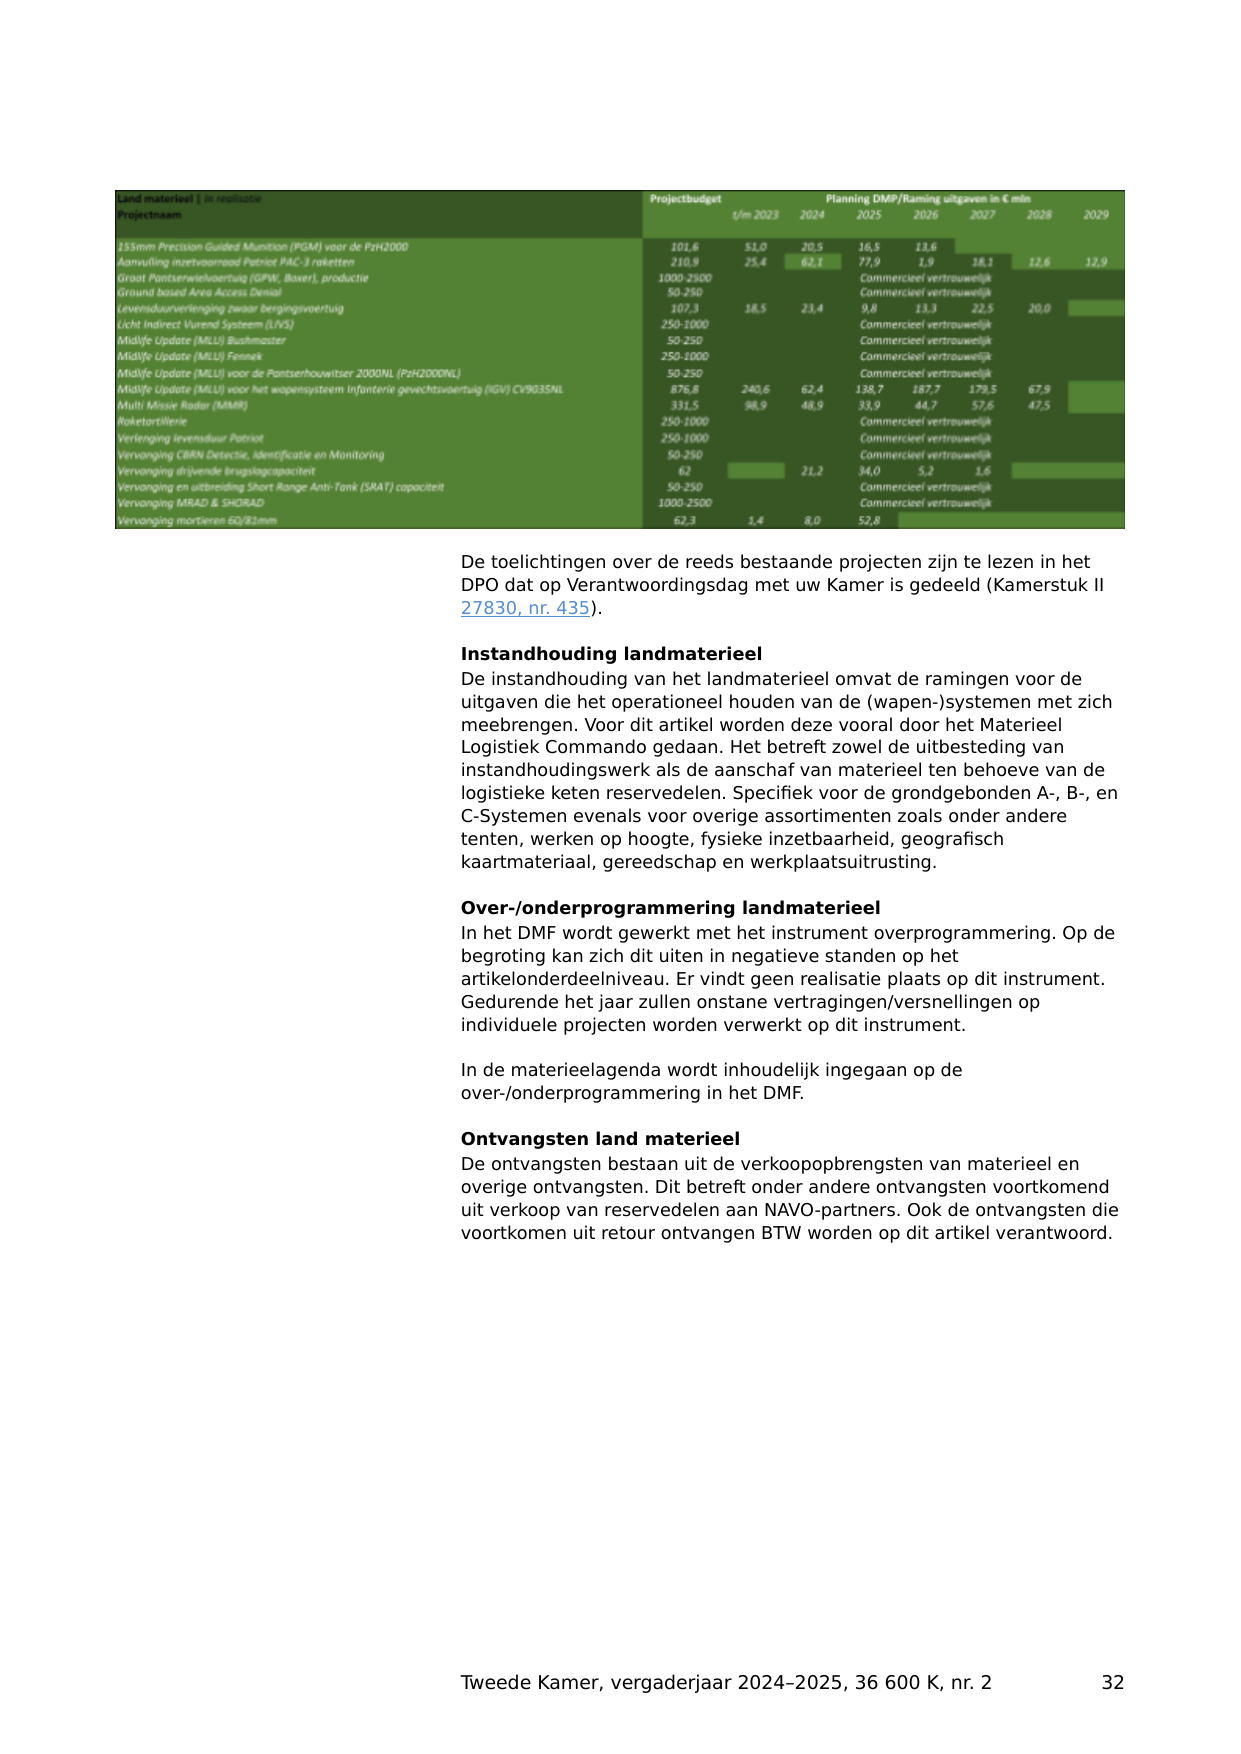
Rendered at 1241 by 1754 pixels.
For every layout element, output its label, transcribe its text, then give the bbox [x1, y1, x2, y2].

text De instandhouding van het landmaterieel omvat de ramingen voor de uitgaven die het operationeel houden van de (wapen-)systemen met zich meebrengen. Voor dit artikel worden deze vooral door het Materieel Logistiek Commando gedaan. Het betreft zowel de uitbesteding van instandhoudingswerk als de aanschaf van materieel ten behoeve van de logistieke keten reservedelen. Specifiek voor de grondgebonden A-, B-, en C-Systemen evenals voor overige assortimenten zoals onder andere tenten, werken op hoogte, fysieke inzetbaarheid, geografisch kaartmateriaal, gereedschap en werkplaatsuitrusting. [461, 667, 1125, 873]
text Instandhouding landmaterieel [461, 642, 1125, 665]
text De ontvangsten bestaan uit de verkoopopbrengsten van materieel en overige ontvangsten. Dit betreft onder andere ontvangsten voortkomend uit verkoop van reservedelen aan NAVO-partners. Ook de ontvangsten die voortkomen uit retour ontvangen BTW worden op dit artikel verantwoord. [461, 1152, 1125, 1244]
text De toelichtingen over de reeds bestaande projecten zijn te lezen in het DPO dat op Verantwoordingsdag met uw Kamer is gedeeld (Kamerstuk II 27830, nr. 435). [461, 550, 1125, 619]
text Ontvangsten land materieel [461, 1127, 1125, 1150]
text In het DMF wordt gewerkt met het instrument overprogrammering. Op de begroting kan zich dit uiten in negatieve standen op het artikelonderdeelniveau. Er vindt geen realisatie plaats op dit instrument. Gedurende het jaar zullen onstane vertragingen/versnellingen op individuele projecten worden verwerkt op dit instrument. [461, 921, 1125, 1036]
text In de materieelagenda wordt inhoudelijk ingegaan op de over-/onderprogrammering in het DMF. [461, 1058, 1125, 1104]
text Over-/onderprogrammering landmaterieel [461, 896, 1125, 919]
